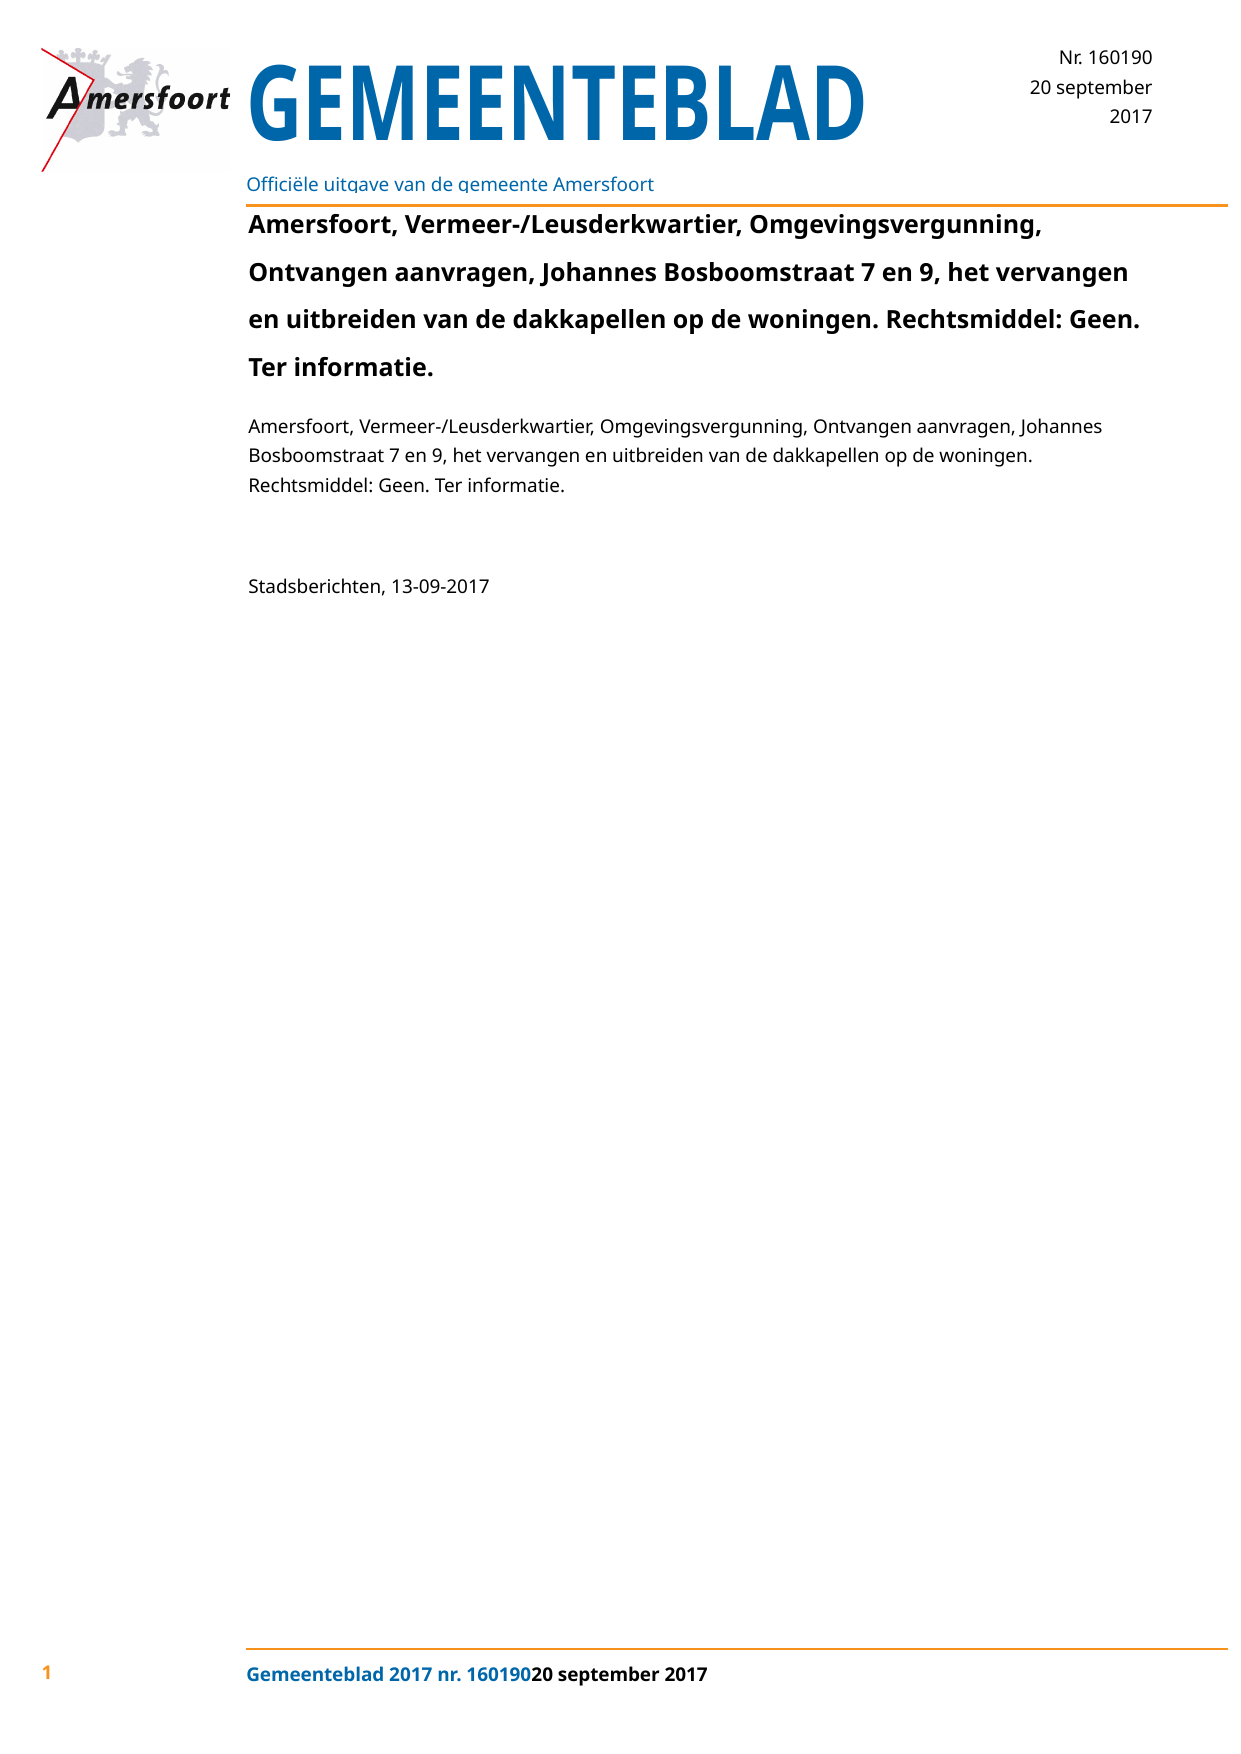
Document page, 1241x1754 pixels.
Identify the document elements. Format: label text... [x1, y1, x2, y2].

picture [41, 47, 231, 172]
text Stadsberichten, 13-09-2017 [248, 573, 1152, 599]
text Amersfoort, Vermeer-/Leusderkwartier, Omgevingsvergunning, Ontvangen aanvragen, Johannes Bosboomstraat 7 en 9, het vervangen en uitbreiden van de dakkapellen op de woningen. Rechtsmiddel: Geen. Ter informatie. [248, 207, 1152, 384]
text Amersfoort, Vermeer-/Leusderkwartier, Omgevingsvergunning, Ontvangen aanvragen, Johannes Bosboomstraat 7 en 9, het vervangen en uitbreiden van de dakkapellen op de woningen. Rechtsmiddel: Geen. Ter informatie. [248, 413, 1152, 498]
